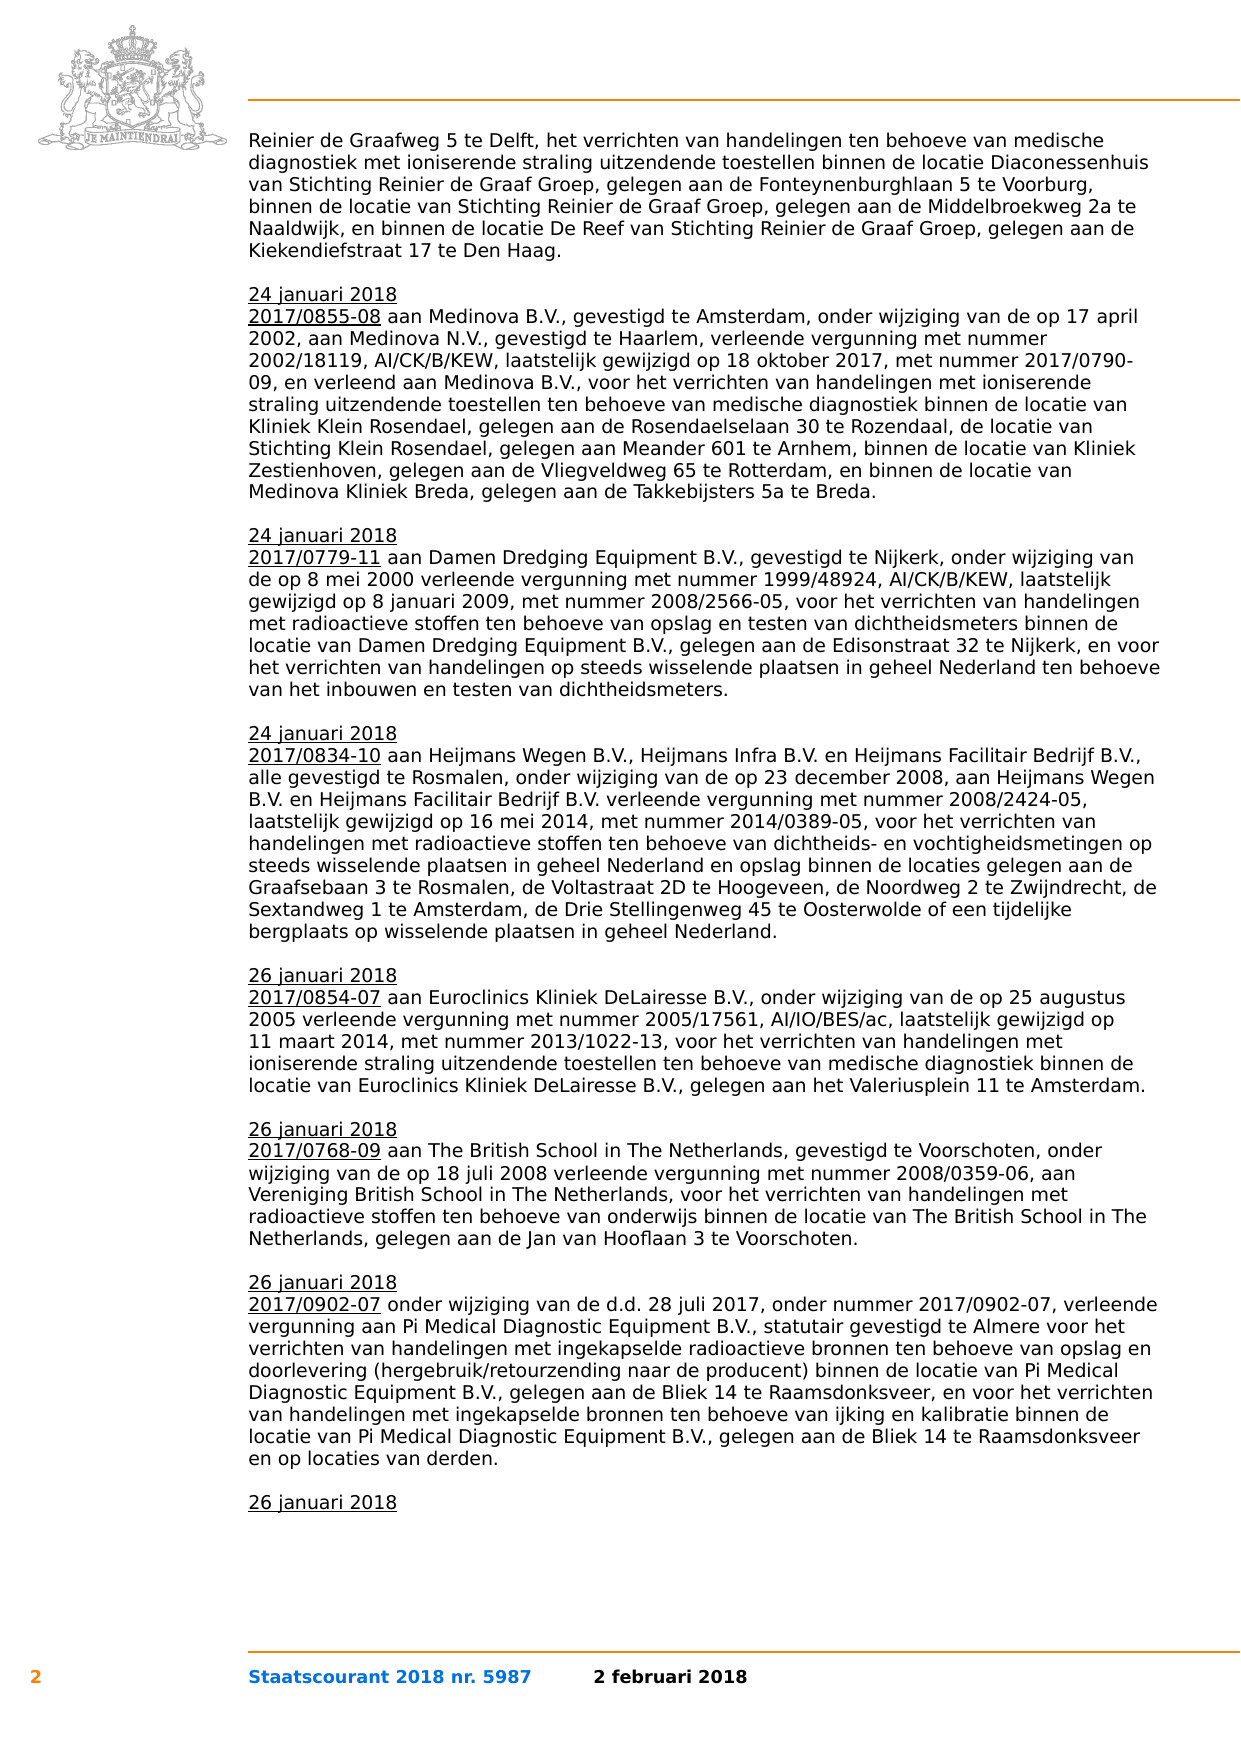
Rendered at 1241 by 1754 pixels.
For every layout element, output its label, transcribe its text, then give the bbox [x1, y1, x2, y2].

text 26 januari 2018 [248, 1492, 1163, 1514]
text 2017/0854-07 aan Euroclinics Kliniek DeLairesse B.V., onder wijziging van de op 25 augustus 2005 verleende vergunning met nummer 2005/17561, AI/IO/BES/ac, laatstelijk gewijzigd op 11 maart 2014, met nummer 2013/1022-13, voor het verrichten van handelingen met ioniserende straling uitzendende toestellen ten behoeve van medische diagnostiek binnen de locatie van Euroclinics Kliniek DeLairesse B.V., gelegen aan het Valeriusplein 11 te Amsterdam. [248, 987, 1163, 1097]
text 2017/0779-11 aan Damen Dredging Equipment B.V., gevestigd te Nijkerk, onder wijziging van de op 8 mei 2000 verleende vergunning met nummer 1999/48924, AI/CK/B/KEW, laatstelijk gewijzigd op 8 januari 2009, met nummer 2008/2566-05, voor het verrichten van handelingen met radioactieve stoffen ten behoeve van opslag en testen van dichtheidsmeters binnen de locatie van Damen Dredging Equipment B.V., gelegen aan de Edisonstraat 32 te Nijkerk, en voor het verrichten van handelingen op steeds wisselende plaatsen in geheel Nederland ten behoeve van het inbouwen en testen van dichtheidsmeters. [248, 547, 1163, 701]
text 26 januari 2018 [248, 1118, 1163, 1140]
text 24 januari 2018 [248, 723, 1163, 745]
text Reinier de Graafweg 5 te Delft, het verrichten van handelingen ten behoeve van medische diagnostiek met ioniserende straling uitzendende toestellen binnen de locatie Diaconessenhuis van Stichting Reinier de Graaf Groep, gelegen aan de Fonteynenburghlaan 5 te Voorburg, binnen de locatie van Stichting Reinier de Graaf Groep, gelegen aan de Middelbroekweg 2a te Naaldwijk, en binnen de locatie De Reef van Stichting Reinier de Graaf Groep, gelegen aan de Kiekendiefstraat 17 te Den Haag. [248, 130, 1163, 262]
text 24 januari 2018 [248, 525, 1163, 547]
text 2017/0834-10 aan Heijmans Wegen B.V., Heijmans Infra B.V. en Heijmans Facilitair Bedrijf B.V., alle gevestigd te Rosmalen, onder wijziging van de op 23 december 2008, aan Heijmans Wegen B.V. en Heijmans Facilitair Bedrijf B.V. verleende vergunning met nummer 2008/2424-05, laatstelijk gewijzigd op 16 mei 2014, met nummer 2014/0389-05, voor het verrichten van handelingen met radioactieve stoffen ten behoeve van dichtheids- en vochtigheidsmetingen op steeds wisselende plaatsen in geheel Nederland en opslag binnen de locaties gelegen aan de Graafsebaan 3 te Rosmalen, de Voltastraat 2D te Hoogeveen, de Noordweg 2 te Zwijndrecht, de Sextandweg 1 te Amsterdam, de Drie Stellingenweg 45 te Oosterwolde of een tijdelijke bergplaats op wisselende plaatsen in geheel Nederland. [248, 745, 1163, 943]
text 2017/0768-09 aan The British School in The Netherlands, gevestigd te Voorschoten, onder wijziging van de op 18 juli 2008 verleende vergunning met nummer 2008/0359-06, aan Vereniging British School in The Netherlands, voor het verrichten van handelingen met radioactieve stoffen ten behoeve van onderwijs binnen de locatie van The British School in The Netherlands, gelegen aan de Jan van Hooflaan 3 te Voorschoten. [248, 1140, 1163, 1250]
text 26 januari 2018 [248, 1272, 1163, 1294]
text 26 januari 2018 [248, 965, 1163, 987]
text 2017/0902-07 onder wijziging van de d.d. 28 juli 2017, onder nummer 2017/0902-07, verleende vergunning aan Pi Medical Diagnostic Equipment B.V., statutair gevestigd te Almere voor het verrichten van handelingen met ingekapselde radioactieve bronnen ten behoeve van opslag en doorlevering (hergebruik/retourzending naar de producent) binnen de locatie van Pi Medical Diagnostic Equipment B.V., gelegen aan de Bliek 14 te Raamsdonksveer, en voor het verrichten van handelingen met ingekapselde bronnen ten behoeve van ijking en kalibratie binnen de locatie van Pi Medical Diagnostic Equipment B.V., gelegen aan de Bliek 14 te Raamsdonksveer en op locaties van derden. [248, 1294, 1163, 1470]
text 2017/0855-08 aan Medinova B.V., gevestigd te Amsterdam, onder wijziging van de op 17 april 2002, aan Medinova N.V., gevestigd te Haarlem, verleende vergunning met nummer 2002/18119, AI/CK/B/KEW, laatstelijk gewijzigd op 18 oktober 2017, met nummer 2017/0790-09, en verleend aan Medinova B.V., voor het verrichten van handelingen met ioniserende straling uitzendende toestellen ten behoeve van medische diagnostiek binnen de locatie van Kliniek Klein Rosendael, gelegen aan de Rosendaelselaan 30 te Rozendaal, de locatie van Stichting Klein Rosendael, gelegen aan Meander 601 te Arnhem, binnen de locatie van Kliniek Zestienhoven, gelegen aan de Vliegveldweg 65 te Rotterdam, en binnen de locatie van Medinova Kliniek Breda, gelegen aan de Takkebijsters 5a te Breda. [248, 306, 1163, 503]
text 24 januari 2018 [248, 284, 1163, 306]
picture [38, 25, 227, 150]
